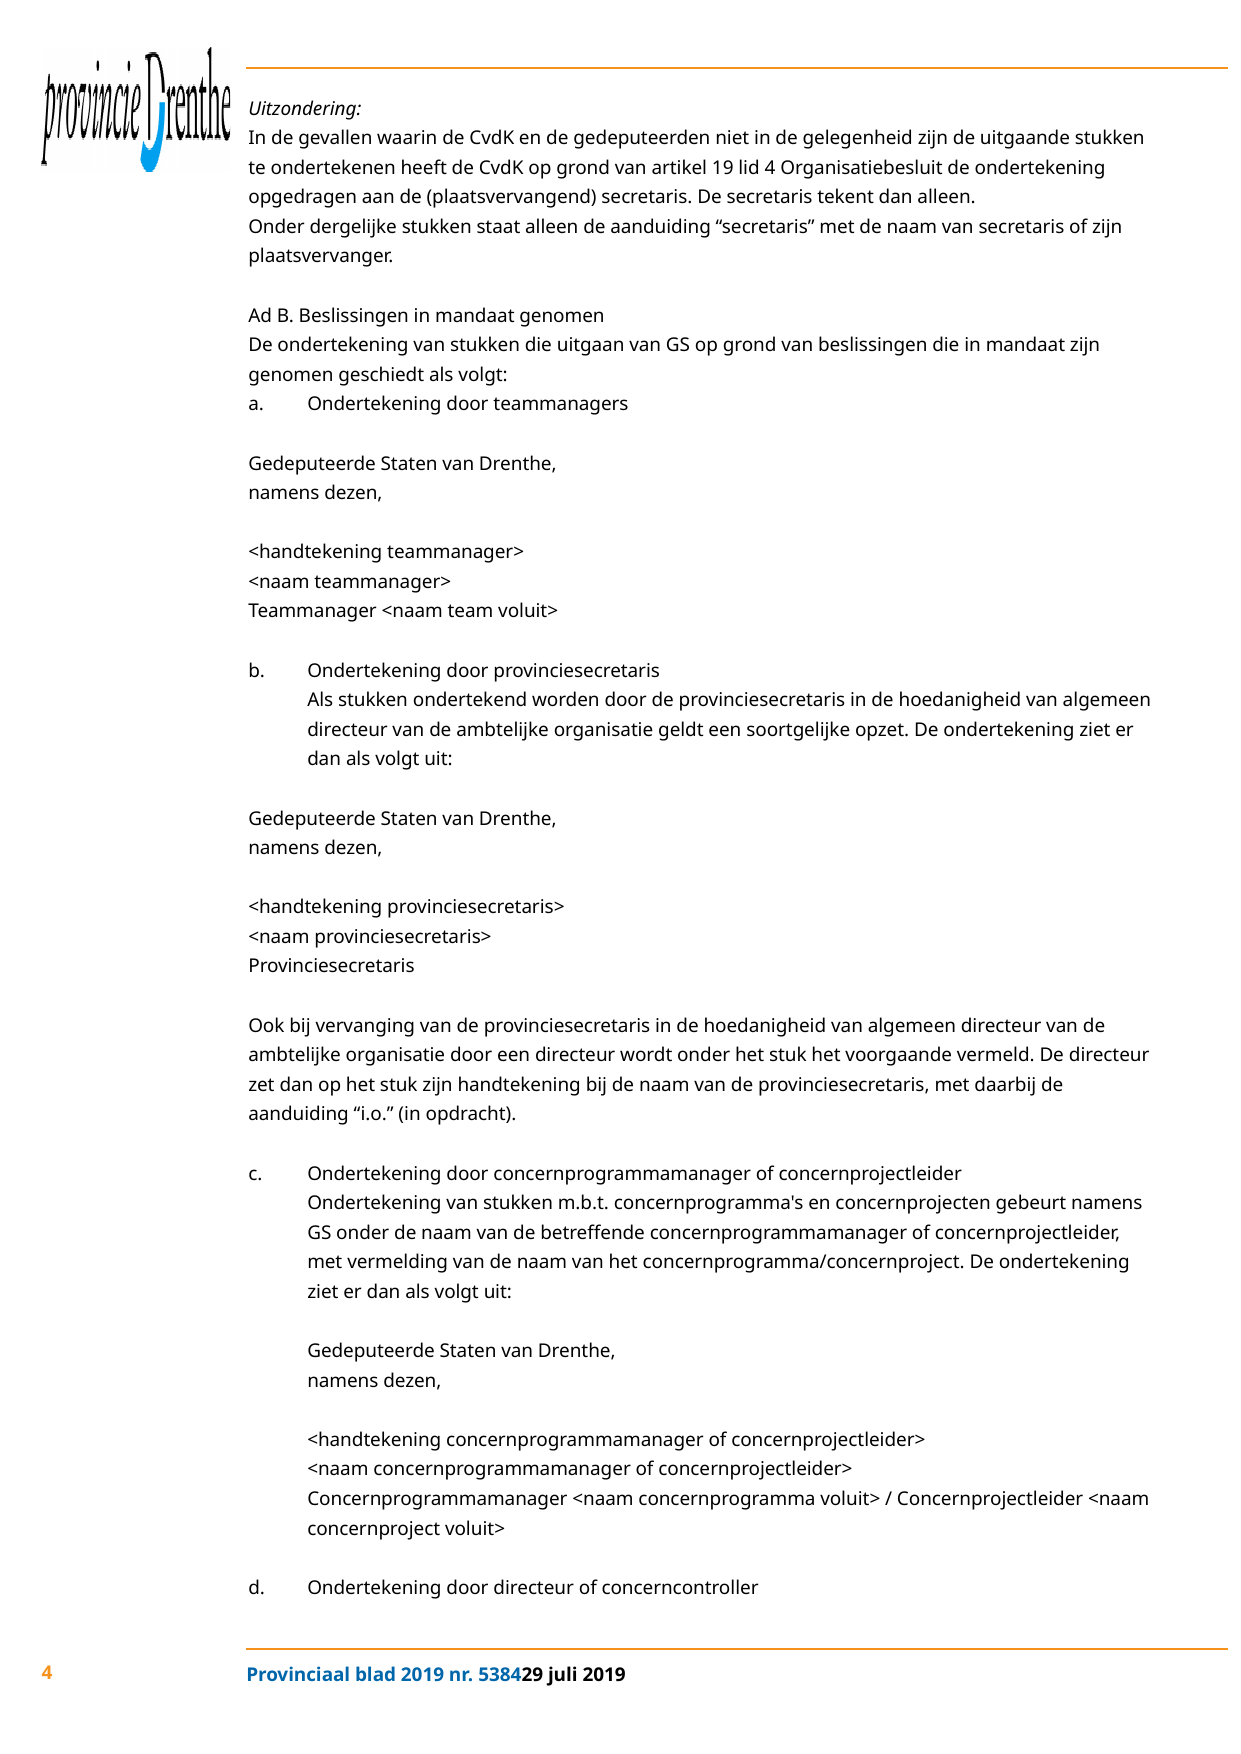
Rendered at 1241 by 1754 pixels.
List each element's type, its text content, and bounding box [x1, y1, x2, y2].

text In de gevallen waarin de CvdK en de gedeputeerden niet in de gelegenheid zijn de uitgaande stukken te ondertekenen heeft de CvdK op grond van artikel 19 lid 4 Organisatiebesluit de ondertekening opgedragen aan de (plaatsvervangend) secretaris. De secretaris tekent dan alleen. [248, 124, 1152, 209]
text Gedeputeerde Staten van Drenthe, [248, 805, 1152, 831]
text Ad B. Beslissingen in mandaat genomen [248, 302, 1152, 328]
text <handtekening teammanager> [248, 538, 1152, 564]
text Onder dergelijke stukken staat alleen de aanduiding “secretaris” met de naam van secretaris of zijn plaatsvervanger. [248, 213, 1152, 268]
list Ondertekening door directeur of concerncontroller [248, 1574, 1152, 1600]
list <handtekening concernprogrammamanager of concernprojectleider> [248, 1426, 1152, 1452]
picture [41, 47, 231, 172]
text De ondertekening van stukken die uitgaan van GS op grond van beslissingen die in mandaat zijn genomen geschiedt als volgt: [248, 331, 1152, 387]
list Ondertekening door provinciesecretaris [248, 657, 1152, 683]
text <handtekening provinciesecretaris> [248, 893, 1152, 919]
list Als stukken ondertekend worden door de provinciesecretaris in de hoedanigheid van algemeen directeur van de ambtelijke organisatie geldt een soortgelijke opzet. De ondertekening ziet er dan als volgt uit: [248, 686, 1152, 771]
list Ondertekening door concernprogrammamanager of concernprojectleider [248, 1160, 1152, 1186]
text <naam provinciesecretaris> [248, 923, 1152, 949]
list Gedeputeerde Staten van Drenthe, [248, 1337, 1152, 1363]
text Ook bij vervanging van de provinciesecretaris in de hoedanigheid van algemeen directeur van de ambtelijke organisatie door een directeur wordt onder het stuk het voorgaande vermeld. De directeur zet dan op het stuk zijn handtekening bij de naam van de provinciesecretaris, met daarbij de aanduiding “i.o.” (in opdracht). [248, 1012, 1152, 1126]
text namens dezen, [248, 479, 1152, 505]
list <naam concernprogrammamanager of concernprojectleider> [248, 1456, 1152, 1481]
text Provinciesecretaris [248, 953, 1152, 978]
text namens dezen, [248, 834, 1152, 860]
list Concernprogrammamanager <naam concernprogramma voluit> / Concernprojectleider <naam concernproject voluit> [248, 1485, 1152, 1541]
text Uitzondering: [248, 95, 1152, 121]
list Ondertekening door teammanagers [248, 391, 1152, 416]
text Gedeputeerde Staten van Drenthe, [248, 450, 1152, 476]
text <naam teammanager> [248, 568, 1152, 594]
list Ondertekening van stukken m.b.t. concernprogramma's en concernprojecten gebeurt namens GS onder de naam van de betreffende concernprogrammamanager of concernprojectleider, met vermelding van de naam van het concernprogramma/concernproject. De ondertekening ziet er dan als volgt uit: [248, 1189, 1152, 1304]
list namens dezen, [248, 1367, 1152, 1393]
text Teammanager <naam team voluit> [248, 598, 1152, 623]
